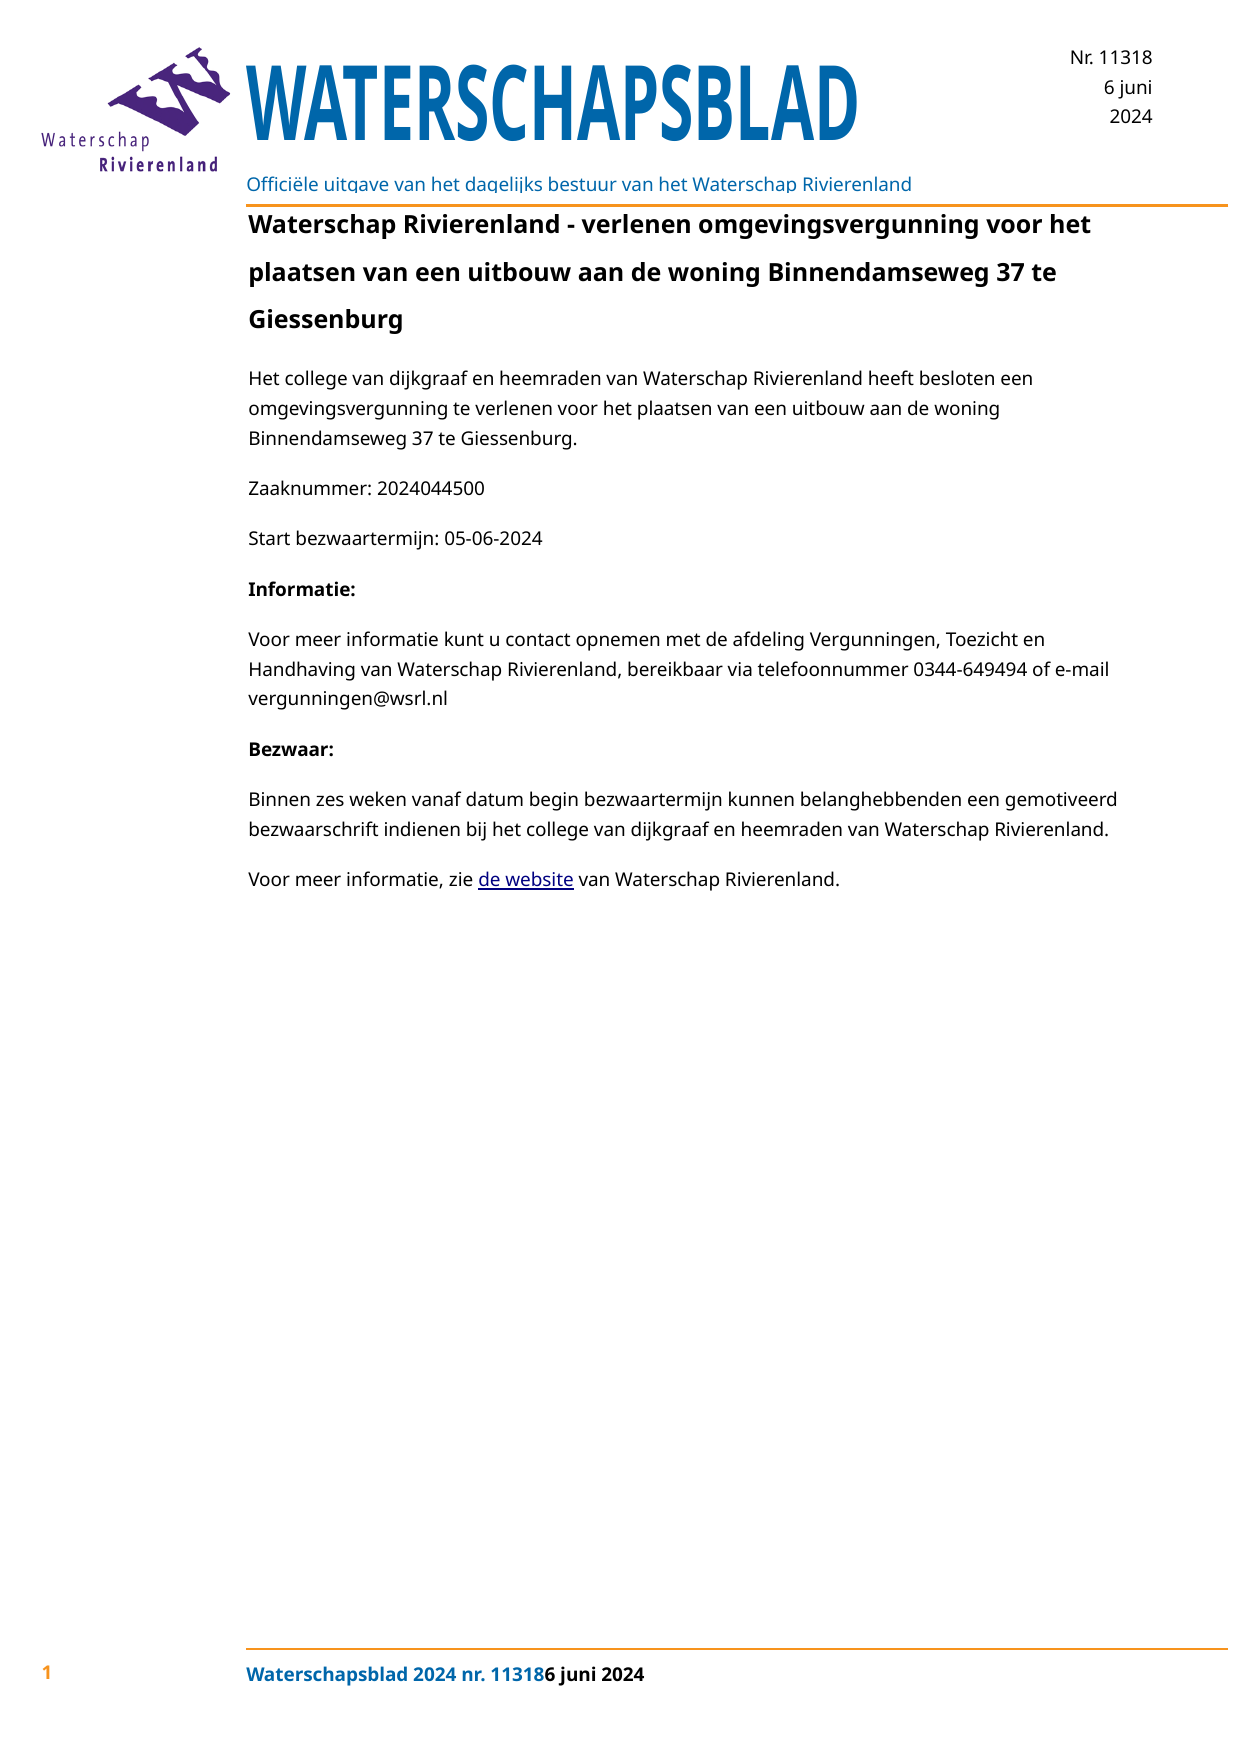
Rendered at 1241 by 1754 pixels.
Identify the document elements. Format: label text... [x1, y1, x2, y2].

text Bezwaar: [248, 736, 1152, 762]
picture [41, 47, 231, 172]
text Informatie: [248, 576, 1152, 602]
text Het college van dijkgraaf en heemraden van Waterschap Rivierenland heeft besloten een omgevingsvergunning te verlenen voor het plaatsen van een uitbouw aan de woning Binnendamseweg 37 te Giessenburg. [248, 366, 1152, 450]
text Zaaknummer: 2024044500 [248, 475, 1152, 501]
text Binnen zes weken vanaf datum begin bezwaartermijn kunnen belanghebbenden een gemotiveerd bezwaarschrift indienen bij het college van dijkgraaf en heemraden van Waterschap Rivierenland. [248, 786, 1152, 842]
text Voor meer informatie kunt u contact opnemen met de afdeling Vergunningen, Toezicht en Handhaving van Waterschap Rivierenland, bereikbaar via telefoonnummer 0344-649494 of e-mail vergunningen@wsrl.nl [248, 626, 1152, 711]
text Waterschap Rivierenland - verlenen omgevingsvergunning voor het plaatsen van een uitbouw aan de woning Binnendamseweg 37 te Giessenburg [248, 207, 1152, 336]
text Voor meer informatie, zie de website van Waterschap Rivierenland. [248, 866, 1152, 892]
text Start bezwaartermijn: 05-06-2024 [248, 526, 1152, 551]
